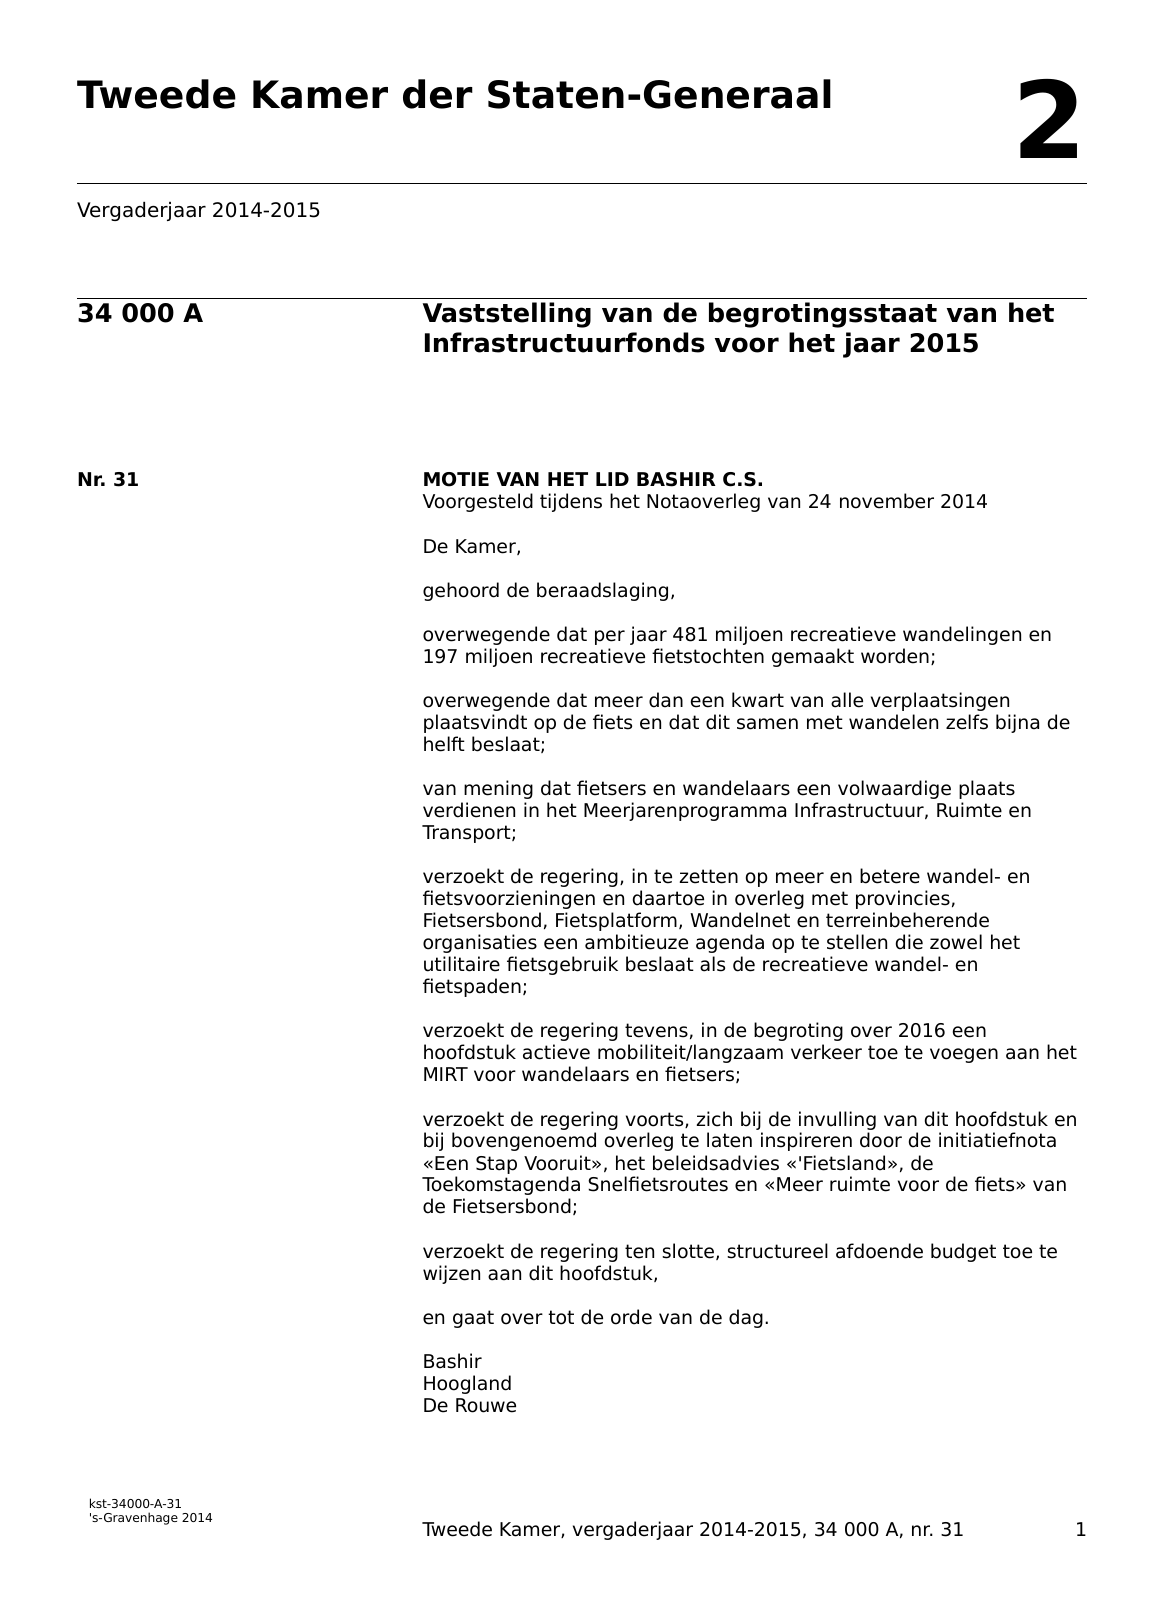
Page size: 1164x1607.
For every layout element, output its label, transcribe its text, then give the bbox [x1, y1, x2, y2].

subtitle Nr. 31 MOTIE VAN HET LID BASHIR C.S. [77, 469, 1087, 491]
text overwegende dat per jaar 481 miljoen recreatieve wandelingen en 197 miljoen recreatieve fietstochten gemaakt worden; [422, 624, 1087, 668]
table_header 2 [886, 59, 1087, 183]
text verzoekt de regering tevens, in de begroting over 2016 een hoofdstuk actieve mobiliteit/langzaam verkeer toe te voegen aan het MIRT voor wandelaars en fietsers; [422, 1020, 1087, 1086]
text overwegende dat meer dan een kwart van alle verplaatsingen plaatsvindt op de fiets en dat dit samen met wandelen zelfs bijna de helft beslaat; [422, 690, 1087, 756]
text 's-Gravenhage 2014 [88, 1511, 323, 1525]
text gehoord de beraadslaging, [422, 580, 1087, 602]
text Bashir [422, 1351, 1087, 1373]
text De Kamer, [422, 536, 1087, 557]
text kst-34000-A-31 [88, 1497, 323, 1511]
text verzoekt de regering, in te zetten op meer en betere wandel- en fietsvoorzieningen en daartoe in overleg met provincies, Fietsersbond, Fietsplatform, Wandelnet en terreinbeherende organisaties een ambitieuze agenda op te stellen die zowel het utilitaire fietsgebruik beslaat als de recreatieve wandel- en fietspaden; [422, 866, 1087, 998]
text van mening dat fietsers en wandelaars een volwaardige plaats verdienen in het Meerjarenprogramma Infrastructuur, Ruimte en Transport; [422, 778, 1087, 844]
subtitle 34 000 A Vaststelling van de begrotingsstaat van het Infrastructuurfonds voor het jaar 2015 [77, 299, 1087, 358]
text verzoekt de regering ten slotte, structureel afdoende budget toe te wijzen aan dit hoofdstuk, [422, 1241, 1087, 1284]
text Hoogland [422, 1373, 1087, 1395]
table_cell Vergaderjaar 2014-2015 [77, 184, 1087, 298]
text Voorgesteld tijdens het Notaoverleg van 24 november 2014 [422, 491, 1087, 513]
table_header Tweede Kamer der Staten-Generaal [77, 59, 886, 183]
text De Rouwe [422, 1395, 1087, 1417]
text verzoekt de regering voorts, zich bij de invulling van dit hoofdstuk en bij bovengenoemd overleg te laten inspireren door de initiatiefnota «Een Stap Vooruit», het beleidsadvies «'Fietsland», de Toekomstagenda Snelfietsroutes en «Meer ruimte voor de fiets» van de Fietsersbond; [422, 1108, 1087, 1218]
text en gaat over tot de orde van de dag. [422, 1307, 1087, 1329]
